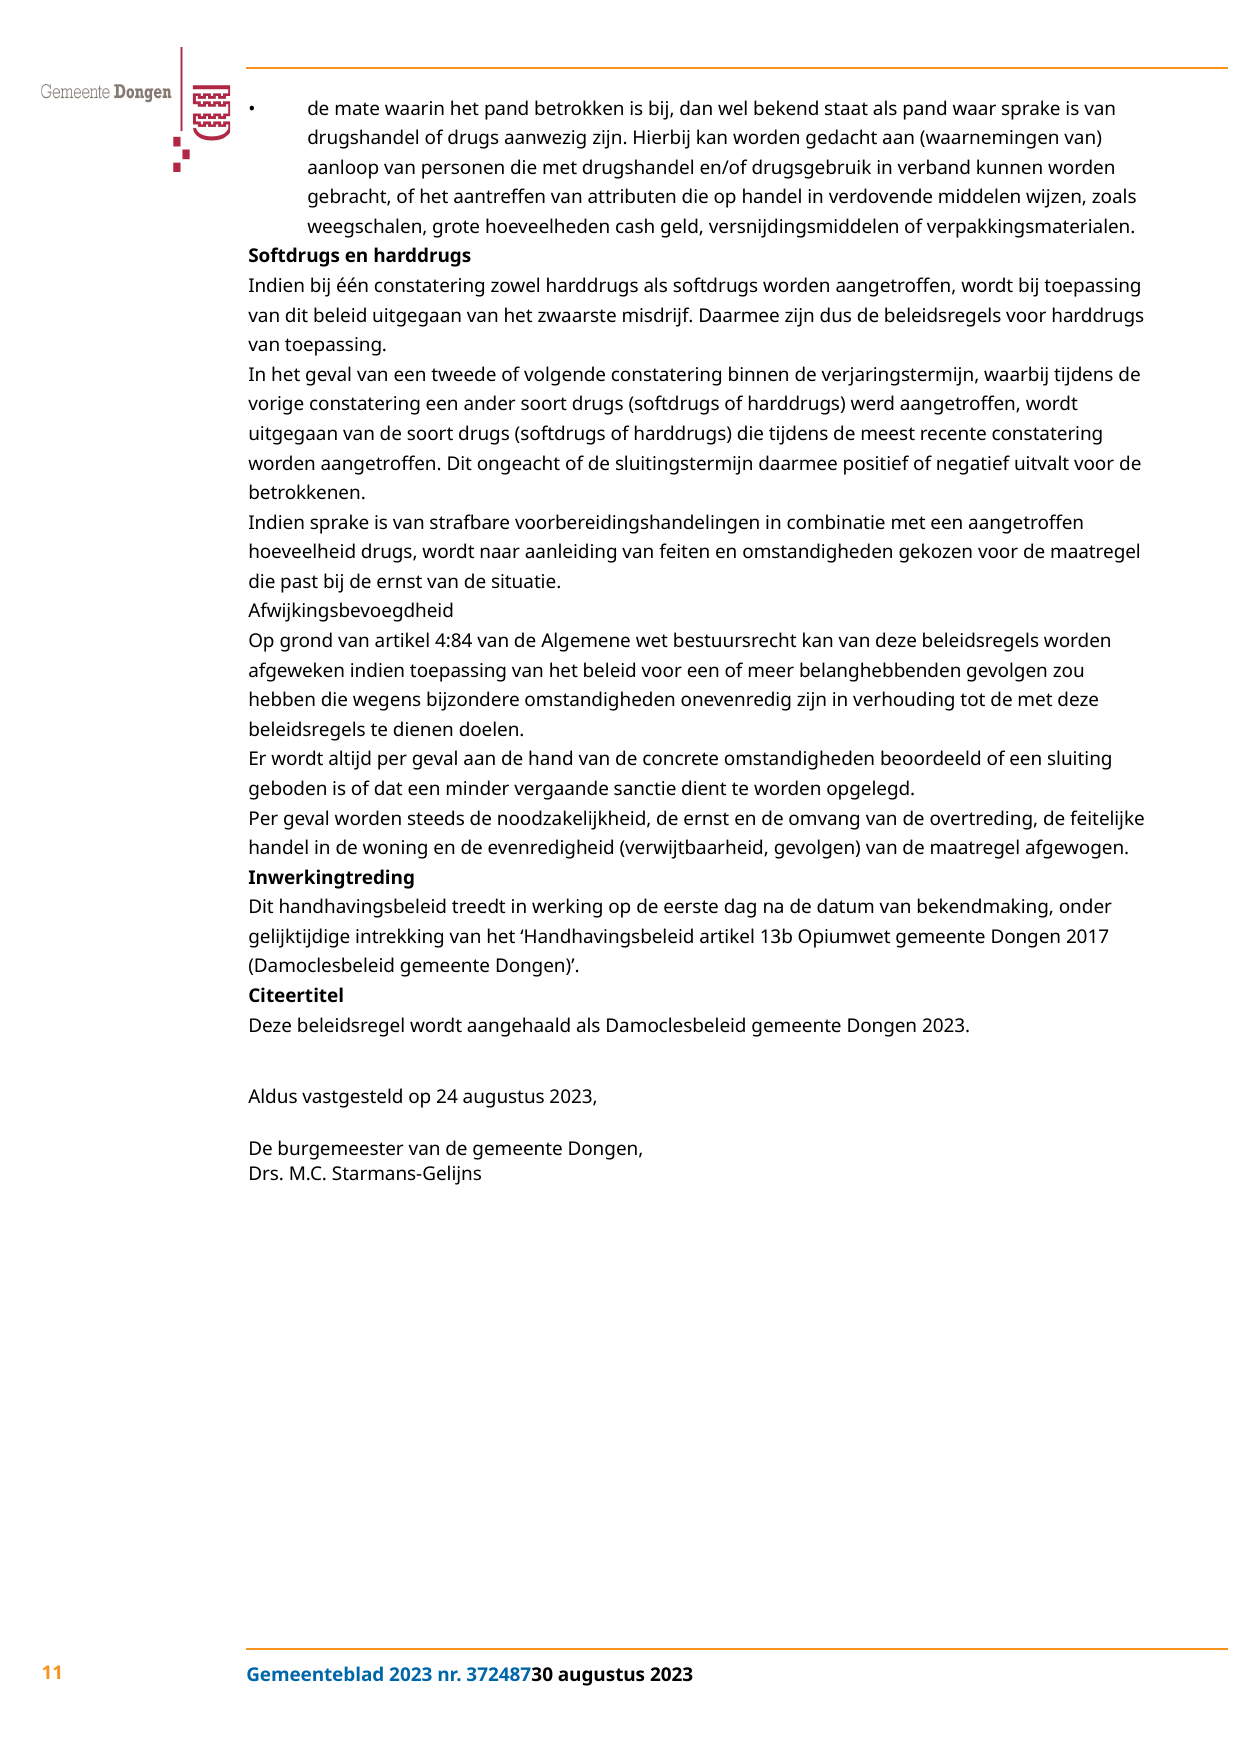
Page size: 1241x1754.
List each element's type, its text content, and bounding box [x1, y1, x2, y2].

picture [41, 47, 231, 172]
text Aldus vastgesteld op 24 augustus 2023, [248, 1083, 1152, 1109]
text Softdrugs en harddrugs [248, 243, 1152, 268]
text Indien sprake is van strafbare voorbereidingshandelingen in combinatie met een aangetroffen hoeveelheid drugs, wordt naar aanleiding van feiten en omstandigheden gekozen voor de maatregel die past bij de ernst van de situatie. [248, 509, 1152, 594]
text Per geval worden steeds de noodzakelijkheid, de ernst en de omvang van de overtreding, de feitelijke handel in de woning en de evenredigheid (verwijtbaarheid, gevolgen) van de maatregel afgewogen. [248, 805, 1152, 860]
text Inwerkingtreding [248, 864, 1152, 890]
text Deze beleidsregel wordt aangehaald als Damoclesbeleid gemeente Dongen 2023. [248, 1012, 1152, 1038]
text Afwijkingsbevoegdheid [248, 598, 1152, 623]
text Indien bij één constatering zowel harddrugs als softdrugs worden aangetroffen, wordt bij toepassing van dit beleid uitgegaan van het zwaarste misdrijf. Daarmee zijn dus de beleidsregels voor harddrugs van toepassing. [248, 272, 1152, 357]
text Op grond van artikel 4:84 van de Algemene wet bestuursrecht kan van deze beleidsregels worden afgeweken indien toepassing van het beleid voor een of meer belanghebbenden gevolgen zou hebben die wegens bijzondere omstandigheden onevenredig zijn in verhouding tot de met deze beleidsregels te dienen doelen. [248, 627, 1152, 742]
text De burgemeester van de gemeente Dongen, [248, 1135, 1152, 1160]
text Citeertitel [248, 982, 1152, 1008]
text Er wordt altijd per geval aan de hand van de concrete omstandigheden beoordeeld of een sluiting geboden is of dat een minder vergaande sanctie dient te worden opgelegd. [248, 746, 1152, 801]
text Dit handhavingsbeleid treedt in werking op de eerste dag na de datum van bekendmaking, onder gelijktijdige intrekking van het ‘Handhavingsbeleid artikel 13b Opiumwet gemeente Dongen 2017 (Damoclesbeleid gemeente Dongen)’. [248, 893, 1152, 978]
list de mate waarin het pand betrokken is bij, dan wel bekend staat als pand waar sprake is van drugshandel of drugs aanwezig zijn. Hierbij kan worden gedacht aan (waarnemingen van) aanloop van personen die met drugshandel en/of drugsgebruik in verband kunnen worden gebracht, of het aantreffen van attributen die op handel in verdovende middelen wijzen, zoals weegschalen, grote hoeveelheden cash geld, versnijdingsmiddelen of verpakkingsmaterialen. [248, 95, 1152, 239]
text Drs. M.C. Starmans-Gelijns [248, 1160, 1152, 1186]
text In het geval van een tweede of volgende constatering binnen de verjaringstermijn, waarbij tijdens de vorige constatering een ander soort drugs (softdrugs of harddrugs) werd aangetroffen, wordt uitgegaan van de soort drugs (softdrugs of harddrugs) die tijdens de meest recente constatering worden aangetroffen. Dit ongeacht of de sluitingstermijn daarmee positief of negatief uitvalt voor de betrokkenen. [248, 361, 1152, 505]
